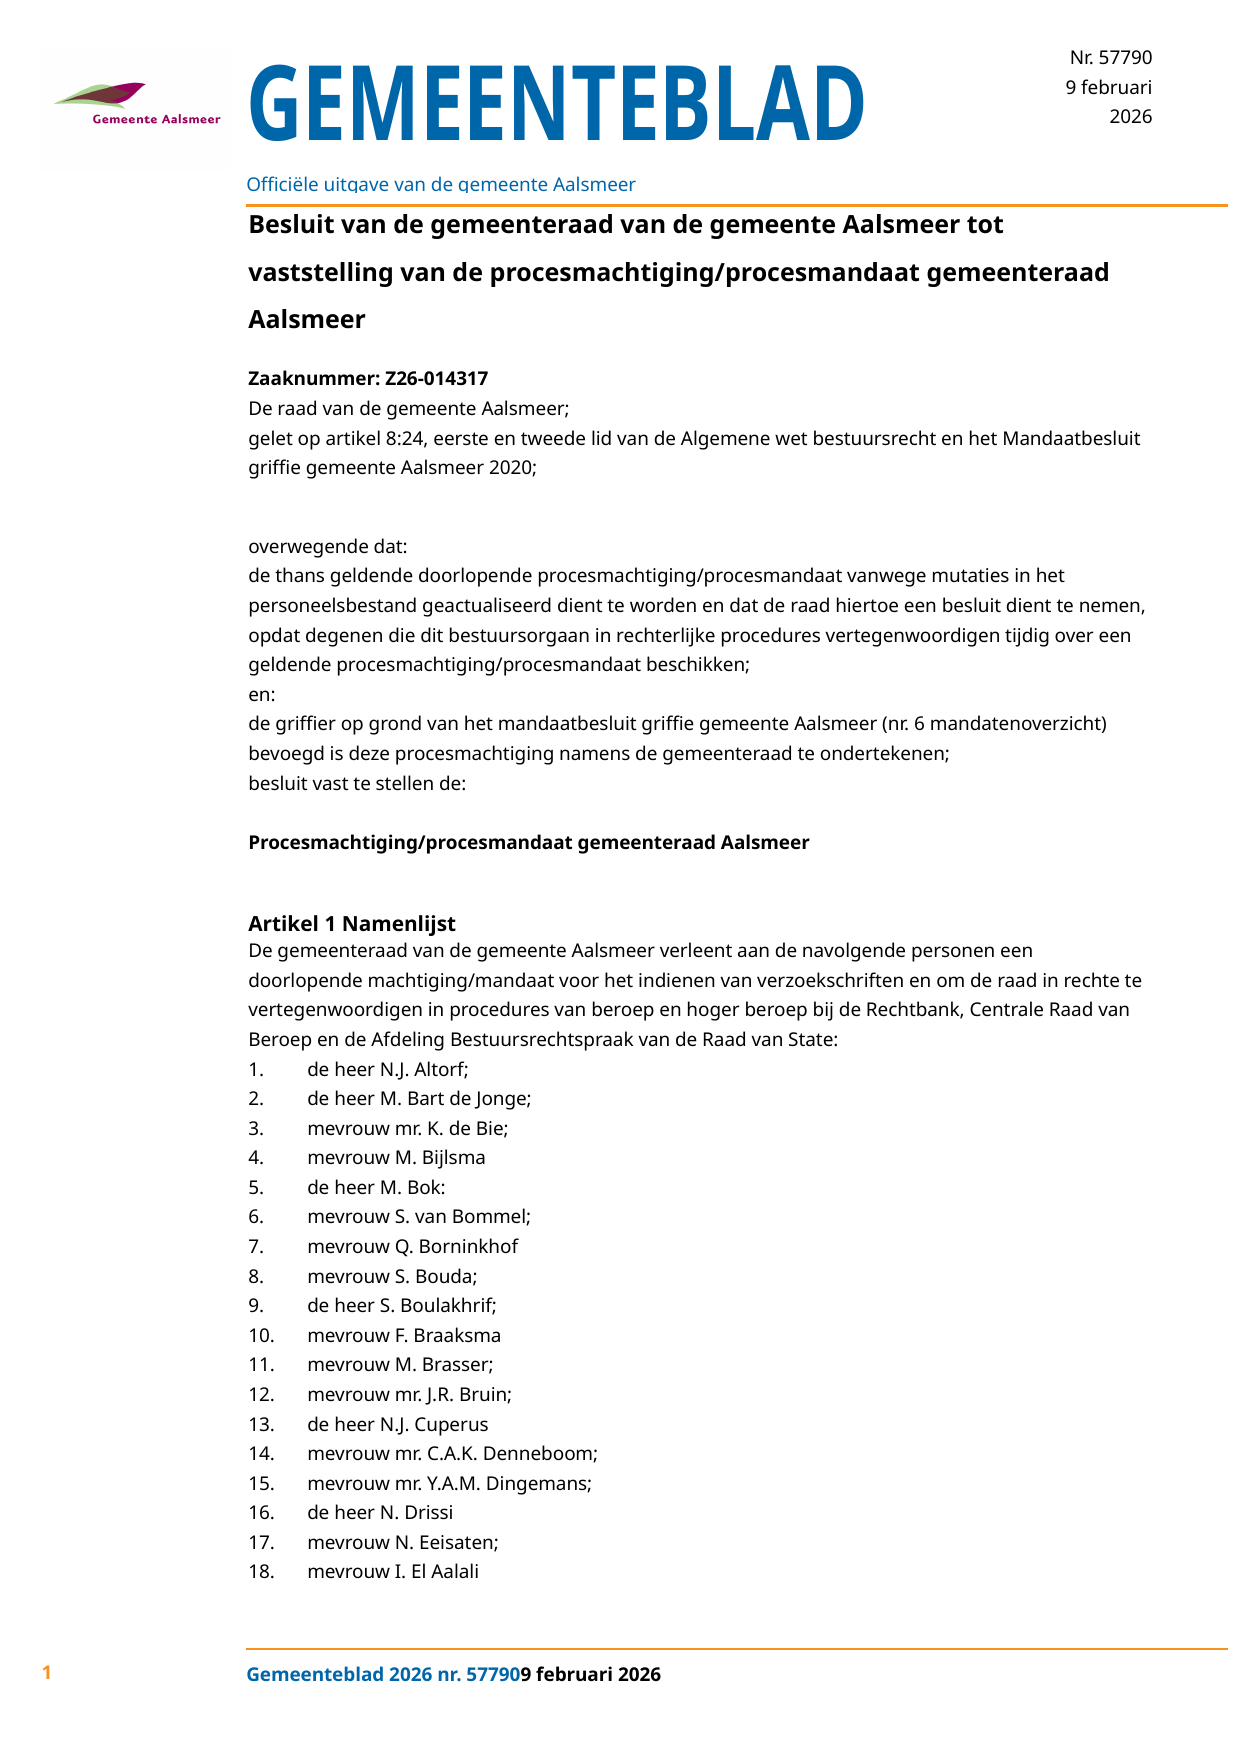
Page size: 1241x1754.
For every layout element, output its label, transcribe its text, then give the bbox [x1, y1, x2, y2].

list mevrouw mr. Y.A.M. Dingemans; [248, 1470, 1152, 1496]
text en: [248, 681, 1152, 707]
text Procesmachtiging/procesmandaat gemeenteraad Aalsmeer [248, 829, 1152, 855]
text overwegende dat: [248, 533, 1152, 559]
list mevrouw mr. J.R. Bruin; [248, 1381, 1152, 1407]
list de heer M. Bart de Jonge; [248, 1085, 1152, 1111]
text gelet op artikel 8:24, eerste en tweede lid van de Algemene wet bestuursrecht en het Mandaatbesluit griffie gemeente Aalsmeer 2020; [248, 425, 1152, 480]
list mevrouw N. Eeisaten; [248, 1529, 1152, 1555]
text de thans geldende doorlopende procesmachtiging/procesmandaat vanwege mutaties in het personeelsbestand geactualiseerd dient te worden en dat de raad hiertoe een besluit dient te nemen, opdat degenen die dit bestuursorgaan in rechterlijke procedures vertegenwoordigen tijdig over een geldende procesmachtiging/procesmandaat beschikken; [248, 563, 1152, 677]
picture [41, 47, 231, 172]
text De raad van de gemeente Aalsmeer; [248, 395, 1152, 421]
list de heer N. Drissi [248, 1499, 1152, 1525]
list mevrouw S. van Bommel; [248, 1204, 1152, 1229]
list mevrouw I. El Aalali [248, 1559, 1152, 1584]
list de heer M. Bok: [248, 1174, 1152, 1200]
text Besluit van de gemeenteraad van de gemeente Aalsmeer tot vaststelling van de procesmachtiging/procesmandaat gemeenteraad Aalsmeer [248, 207, 1152, 336]
list de heer N.J. Cuperus [248, 1411, 1152, 1436]
list mevrouw Q. Borninkhof [248, 1233, 1152, 1259]
list mevrouw mr. K. de Bie; [248, 1115, 1152, 1141]
list mevrouw M. Brasser; [248, 1352, 1152, 1377]
text De gemeenteraad van de gemeente Aalsmeer verleent aan de navolgende personen een doorlopende machtiging/mandaat voor het indienen van verzoekschriften en om de raad in rechte te vertegenwoordigen in procedures van beroep en hoger beroep bij de Rechtbank, Centrale Raad van Beroep en de Afdeling Bestuursrechtspraak van de Raad van State: [248, 937, 1152, 1052]
text besluit vast te stellen de: [248, 770, 1152, 796]
text Artikel 1 Namenlijst [248, 909, 1152, 937]
text Zaaknummer: Z26-014317 [248, 366, 1152, 391]
list de heer N.J. Altorf; [248, 1056, 1152, 1081]
text de griffier op grond van het mandaatbesluit griffie gemeente Aalsmeer (nr. 6 mandatenoverzicht) bevoegd is deze procesmachtiging namens de gemeenteraad te ondertekenen; [248, 711, 1152, 766]
list mevrouw mr. C.A.K. Denneboom; [248, 1440, 1152, 1466]
list mevrouw M. Bijlsma [248, 1144, 1152, 1170]
list mevrouw F. Braaksma [248, 1322, 1152, 1348]
list de heer S. Boulakhrif; [248, 1292, 1152, 1318]
list mevrouw S. Bouda; [248, 1263, 1152, 1288]
